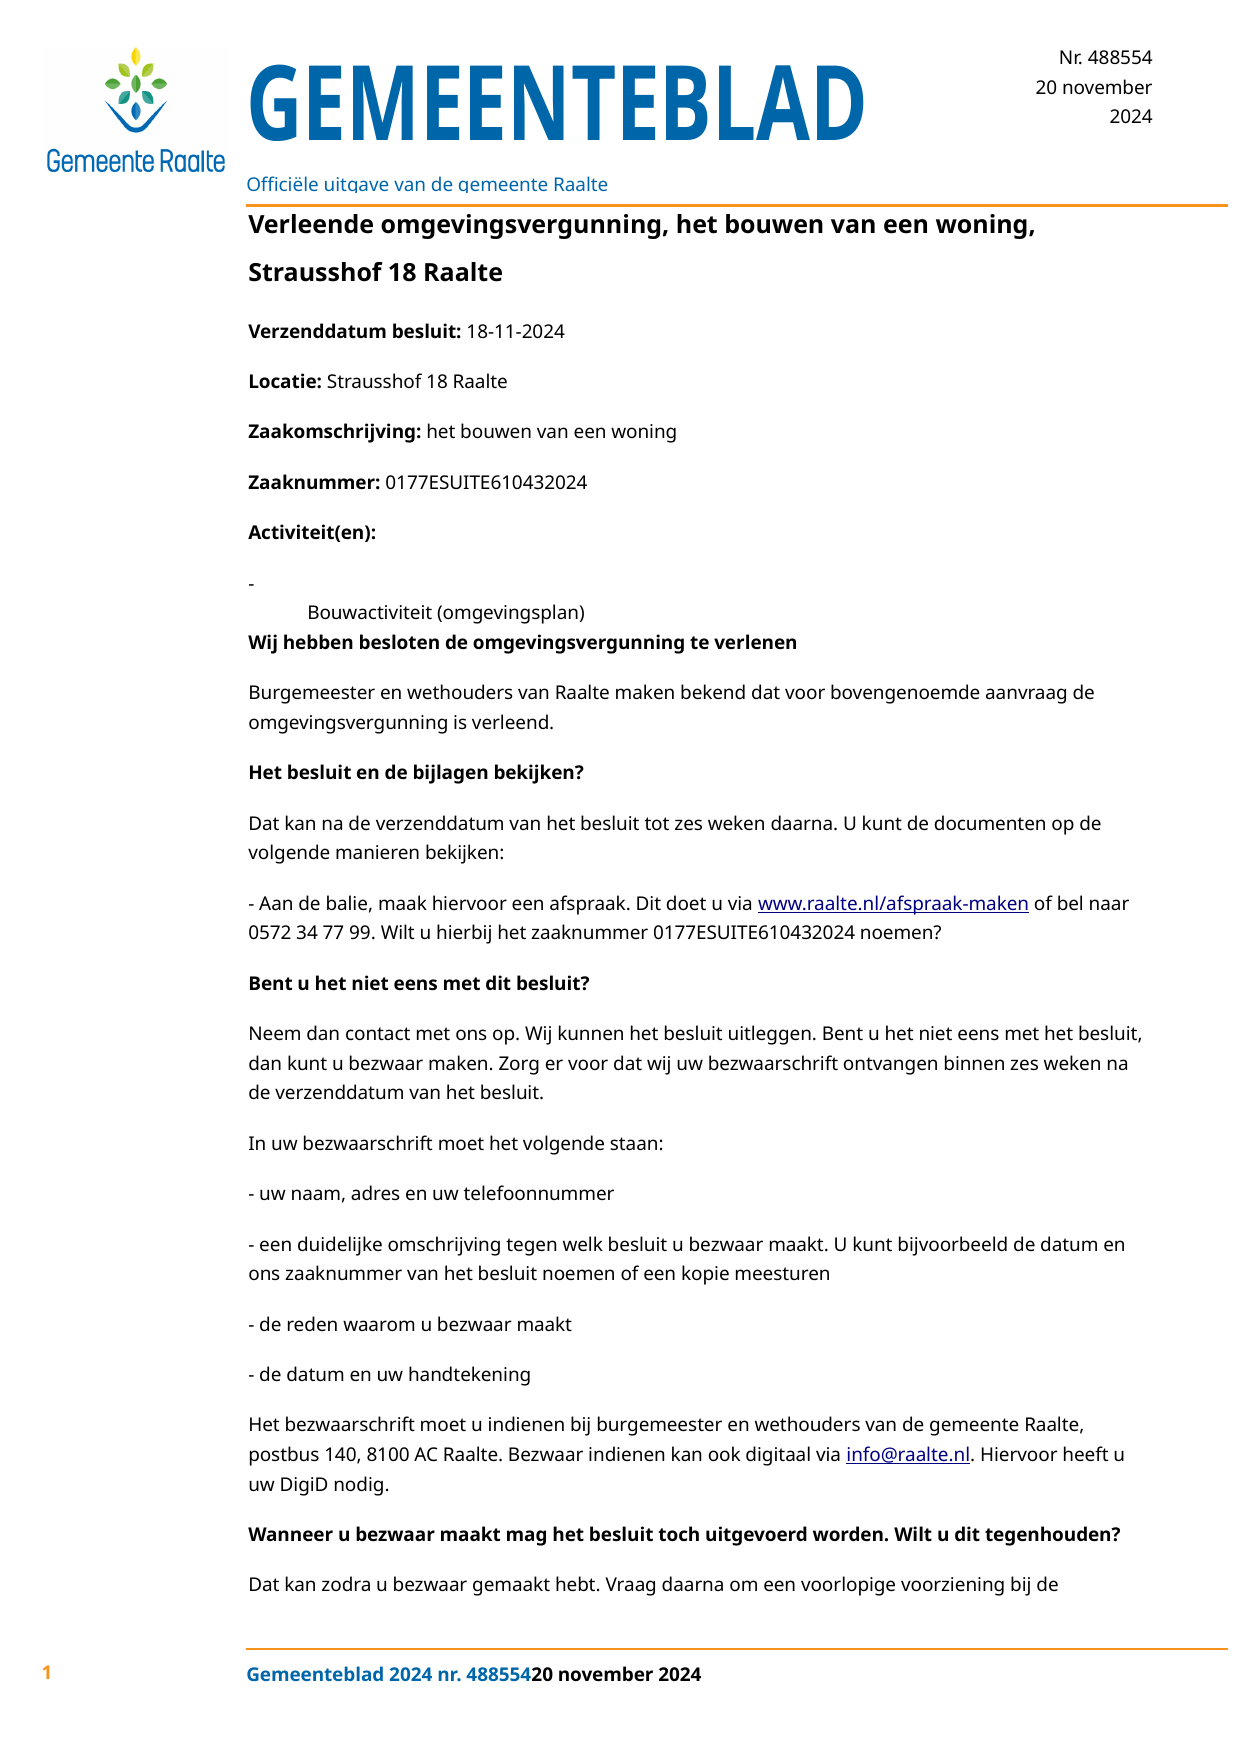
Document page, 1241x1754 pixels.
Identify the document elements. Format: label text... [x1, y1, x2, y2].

text - uw naam, adres en uw telefoonnummer [248, 1180, 1152, 1206]
text Burgemeester en wethouders van Raalte maken bekend dat voor bovengenoemde aanvraag de omgevingsvergunning is verleend. [248, 679, 1152, 735]
text Verzenddatum besluit: 18-11-2024 [248, 318, 1152, 344]
text In uw bezwaarschrift moet het volgende staan: [248, 1130, 1152, 1156]
text Dat kan zodra u bezwaar gemaakt hebt. Vraag daarna om een voorlopige voorziening bij de [248, 1572, 1152, 1597]
text - de datum en uw handtekening [248, 1361, 1152, 1387]
text Zaaknummer: 0177ESUITE610432024 [248, 469, 1152, 495]
text - een duidelijke omschrijving tegen welk besluit u bezwaar maakt. U kunt bijvoorbeeld de datum en ons zaaknummer van het besluit noemen of een kopie meesturen [248, 1231, 1152, 1286]
text Het bezwaarschrift moet u indienen bij burgemeester en wethouders van de gemeente Raalte, postbus 140, 8100 AC Raalte. Bezwaar indienen kan ook digitaal via info@raalte.nl. Hiervoor heeft u uw DigiD nodig. [248, 1412, 1152, 1497]
text Bent u het niet eens met dit besluit? [248, 970, 1152, 996]
text - Aan de balie, maak hiervoor een afspraak. Dit doet u via www.raalte.nl/afspraak-maken of bel naar 0572 34 77 99. Wilt u hierbij het zaaknummer 0177ESUITE610432024 noemen? [248, 890, 1152, 945]
text Activiteit(en): [248, 519, 1152, 545]
text - de reden waarom u bezwaar maakt [248, 1311, 1152, 1337]
text Wanneer u bezwaar maakt mag het besluit toch uitgevoerd worden. Wilt u dit tegenhouden? [248, 1521, 1152, 1547]
text Wij hebben besloten de omgevingsvergunning te verlenen [248, 629, 1152, 655]
list Bouwactiviteit (omgevingsplan) [248, 599, 1152, 625]
text Neem dan contact met ons op. Wij kunnen het besluit uitleggen. Bent u het niet eens met het besluit, dan kunt u bezwaar maken. Zorg er voor dat wij uw bezwaarschrift ontvangen binnen zes weken na de verzenddatum van het besluit. [248, 1020, 1152, 1105]
text Het besluit en de bijlagen bekijken? [248, 759, 1152, 785]
picture [41, 47, 231, 172]
text Verleende omgevingsvergunning, het bouwen van een woning, Strausshof 18 Raalte [248, 207, 1152, 288]
text Dat kan na de verzenddatum van het besluit tot zes weken daarna. U kunt de documenten op de volgende manieren bekijken: [248, 810, 1152, 865]
text Locatie: Strausshof 18 Raalte [248, 368, 1152, 394]
text Zaakomschrijving: het bouwen van een woning [248, 419, 1152, 444]
